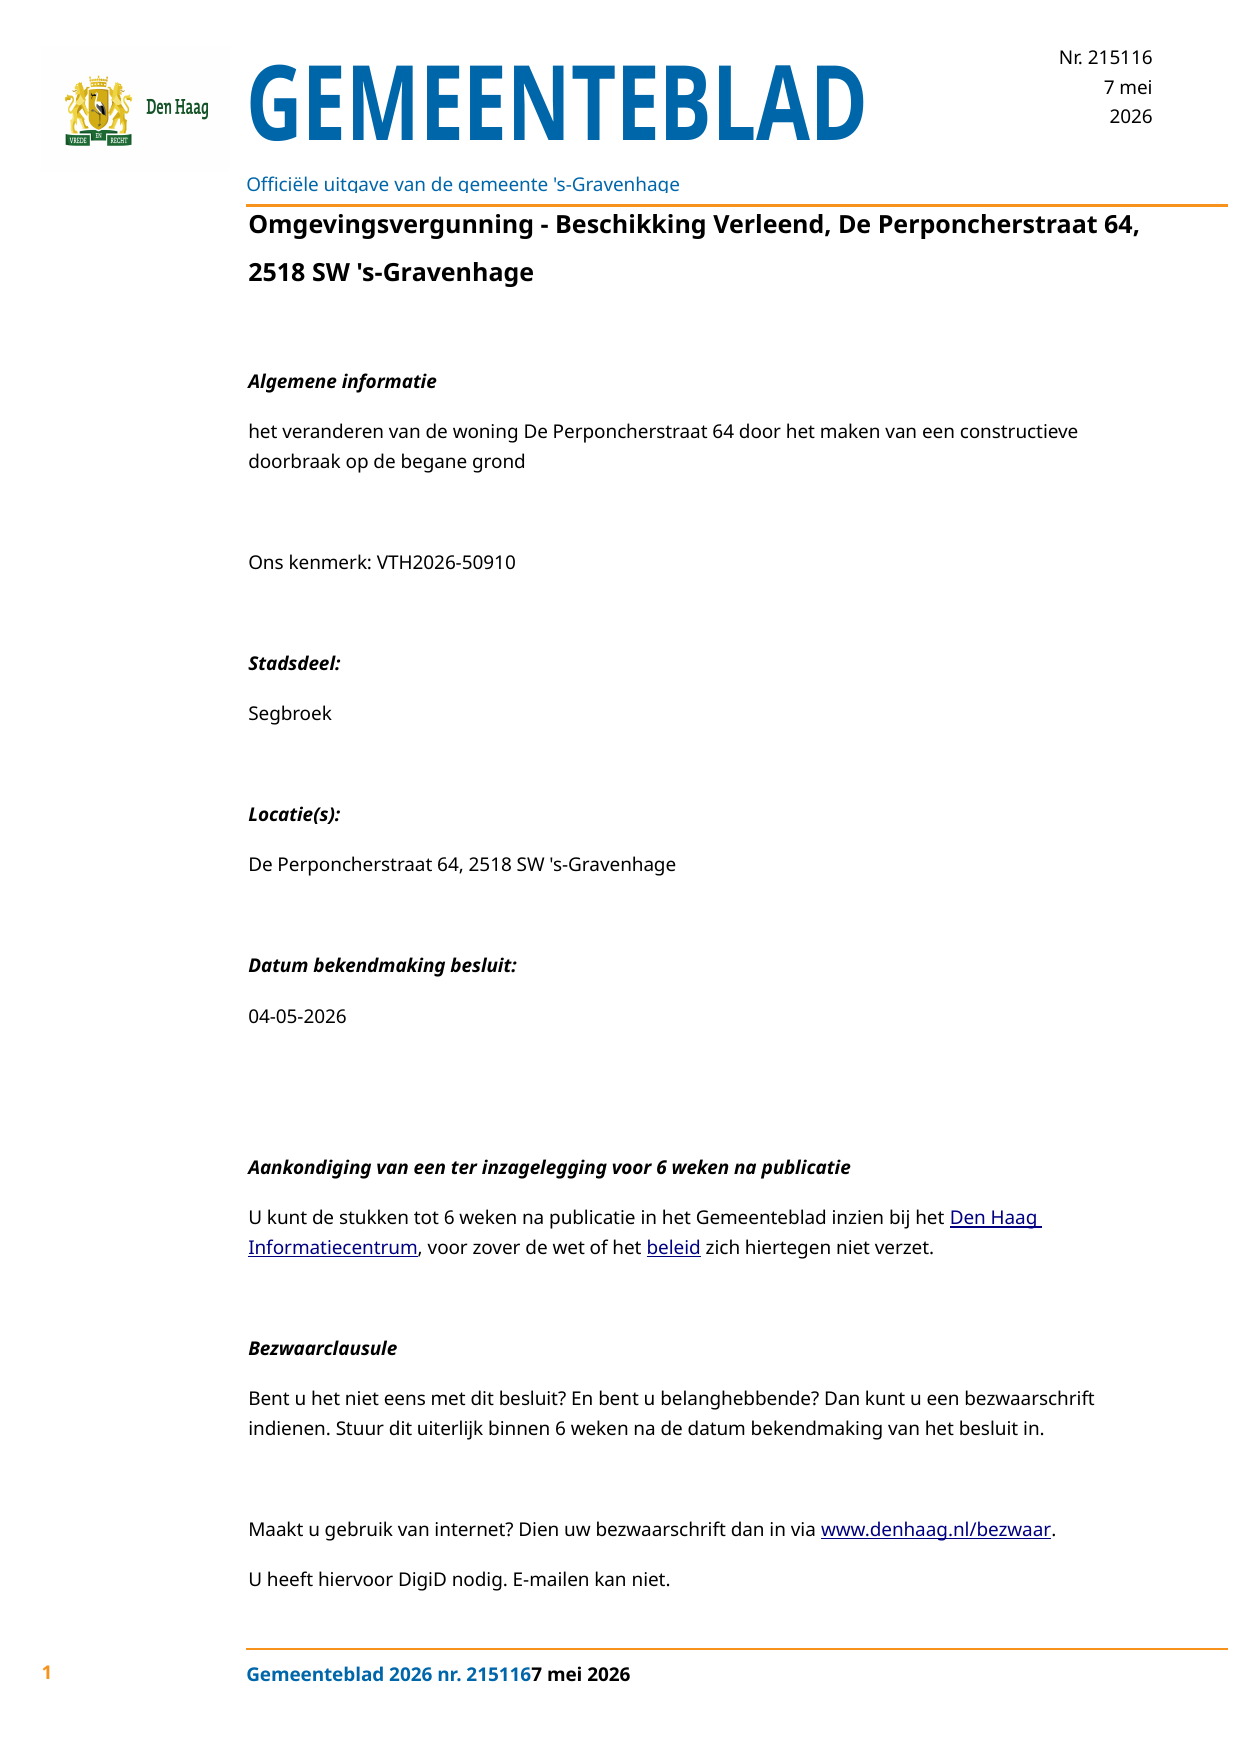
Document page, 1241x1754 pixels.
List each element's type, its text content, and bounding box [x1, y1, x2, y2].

text Datum bekendmaking besluit: [248, 952, 1152, 978]
picture [41, 47, 231, 172]
text het veranderen van de woning De Perponcherstraat 64 door het maken van een constructieve doorbraak op de begane grond [248, 419, 1152, 474]
text Maakt u gebruik van internet? Dien uw bezwaarschrift dan in via www.denhaag.nl/bezwaar. [248, 1516, 1152, 1542]
text U kunt de stukken tot 6 weken na publicatie in het Gemeenteblad inzien bij het Den Haag Informatiecentrum, voor zover de wet of het beleid zich hiertegen niet verzet. [248, 1204, 1152, 1260]
text De Perponcherstraat 64, 2518 SW 's-Gravenhage [248, 852, 1152, 877]
text Segbroek [248, 700, 1152, 726]
text U heeft hiervoor DigiD nodig. E-mailen kan niet. [248, 1566, 1152, 1592]
text Omgevingsvergunning - Beschikking Verleend, De Perponcherstraat 64, 2518 SW 's-Gravenhage [248, 207, 1152, 288]
text 04-05-2026 [248, 1003, 1152, 1029]
text Locatie(s): [248, 801, 1152, 827]
text Algemene informatie [248, 368, 1152, 394]
text Stadsdeel: [248, 650, 1152, 676]
text Bent u het niet eens met dit besluit? En bent u belanghebbende? Dan kunt u een bezwaarschrift indienen. Stuur dit uiterlijk binnen 6 weken na de datum bekendmaking van het besluit in. [248, 1385, 1152, 1441]
text Ons kenmerk: VTH2026-50910 [248, 549, 1152, 575]
text Aankondiging van een ter inzagelegging voor 6 weken na publicatie [248, 1154, 1152, 1180]
text Bezwaarclausule [248, 1335, 1152, 1361]
